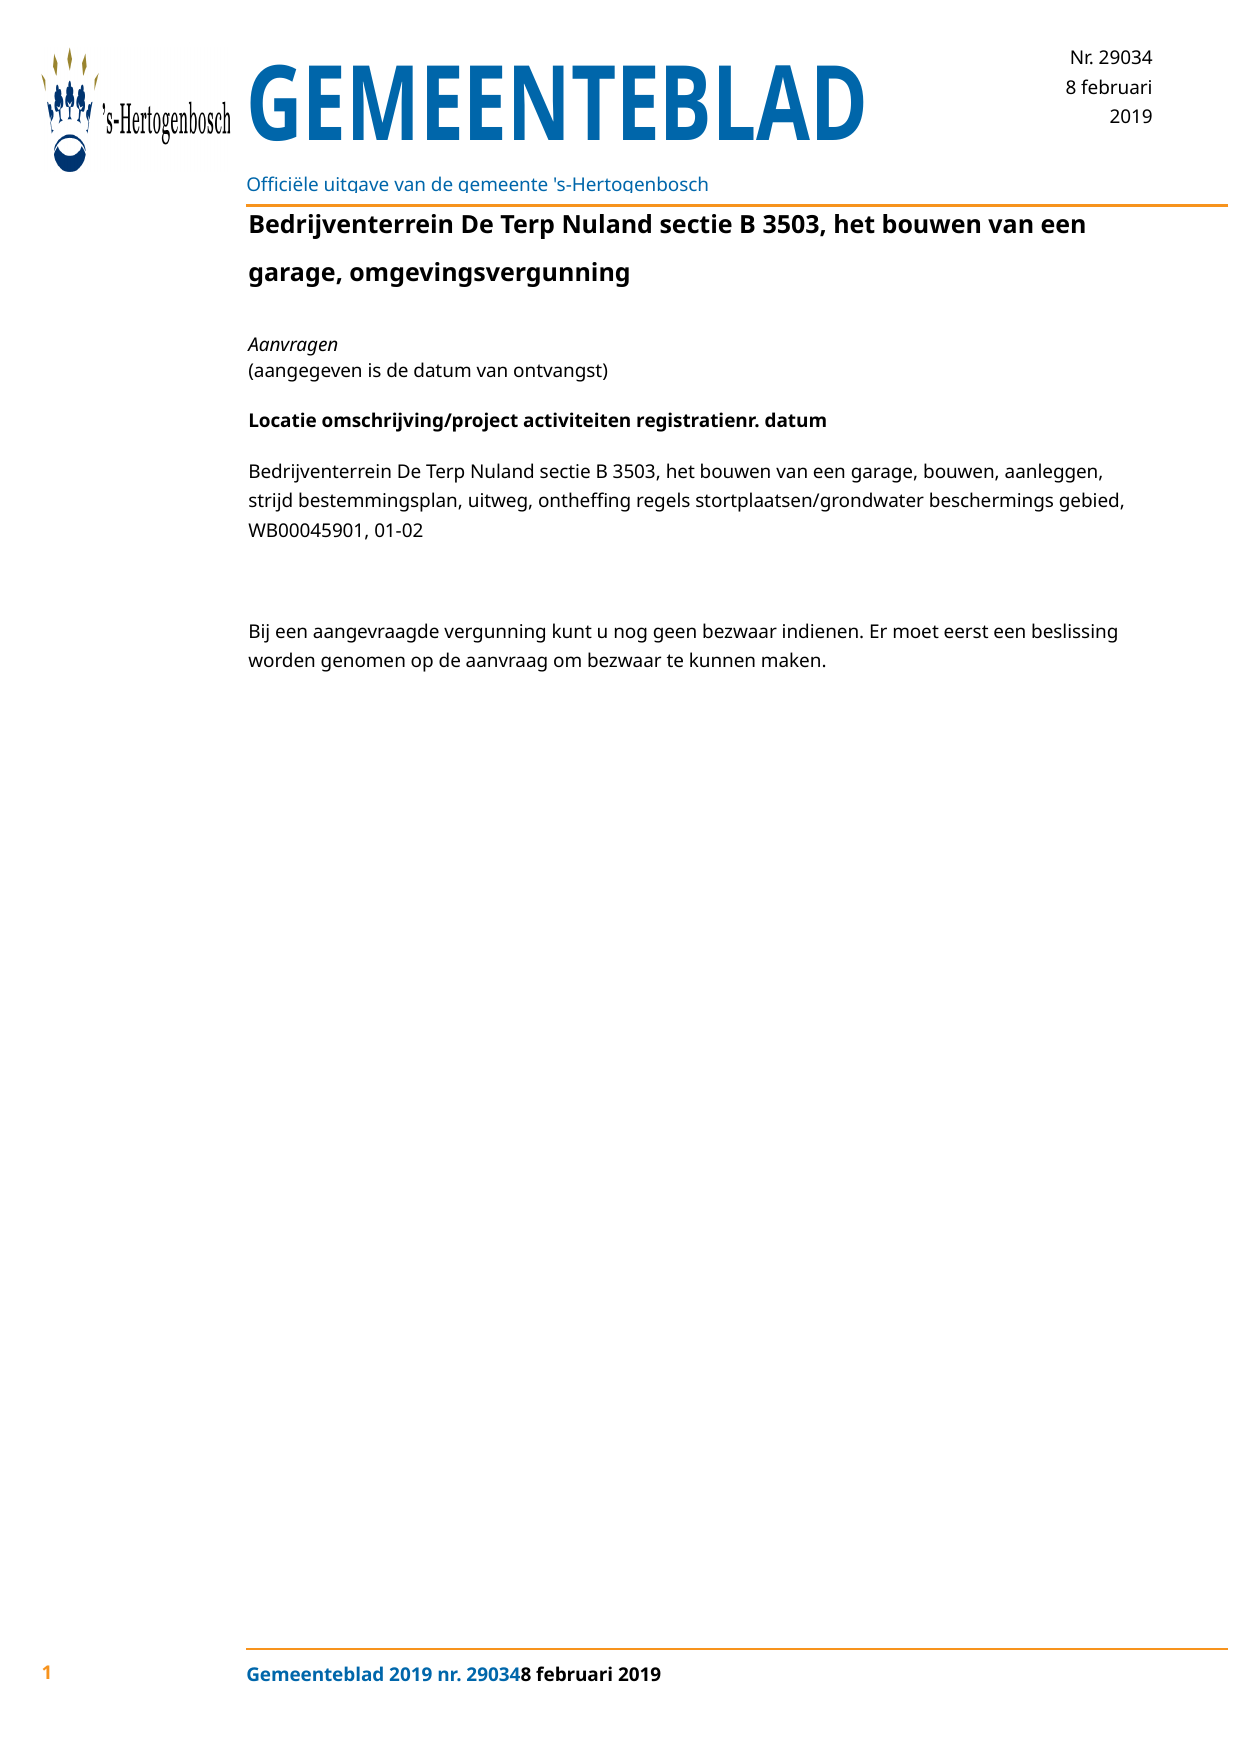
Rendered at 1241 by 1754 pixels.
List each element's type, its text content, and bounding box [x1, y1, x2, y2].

text Bij een aangevraagde vergunning kunt u nog geen bezwaar indienen. Er moet eerst een beslissing worden genomen op de aanvraag om bezwaar te kunnen maken. [248, 618, 1152, 673]
text Locatie omschrijving/project activiteiten registratienr. datum [248, 408, 1152, 433]
text Bedrijventerrein De Terp Nuland sectie B 3503, het bouwen van een garage, bouwen, aanleggen, strijd bestemmingsplan, uitweg, ontheffing regels stortplaatsen/grondwater beschermings gebied, WB00045901, 01-02 [248, 458, 1152, 543]
text Aanvragen [248, 331, 1152, 357]
text (aangegeven is de datum van ontvangst) [248, 357, 1152, 383]
picture [41, 47, 231, 172]
text Bedrijventerrein De Terp Nuland sectie B 3503, het bouwen van een garage, omgevingsvergunning [248, 207, 1152, 288]
